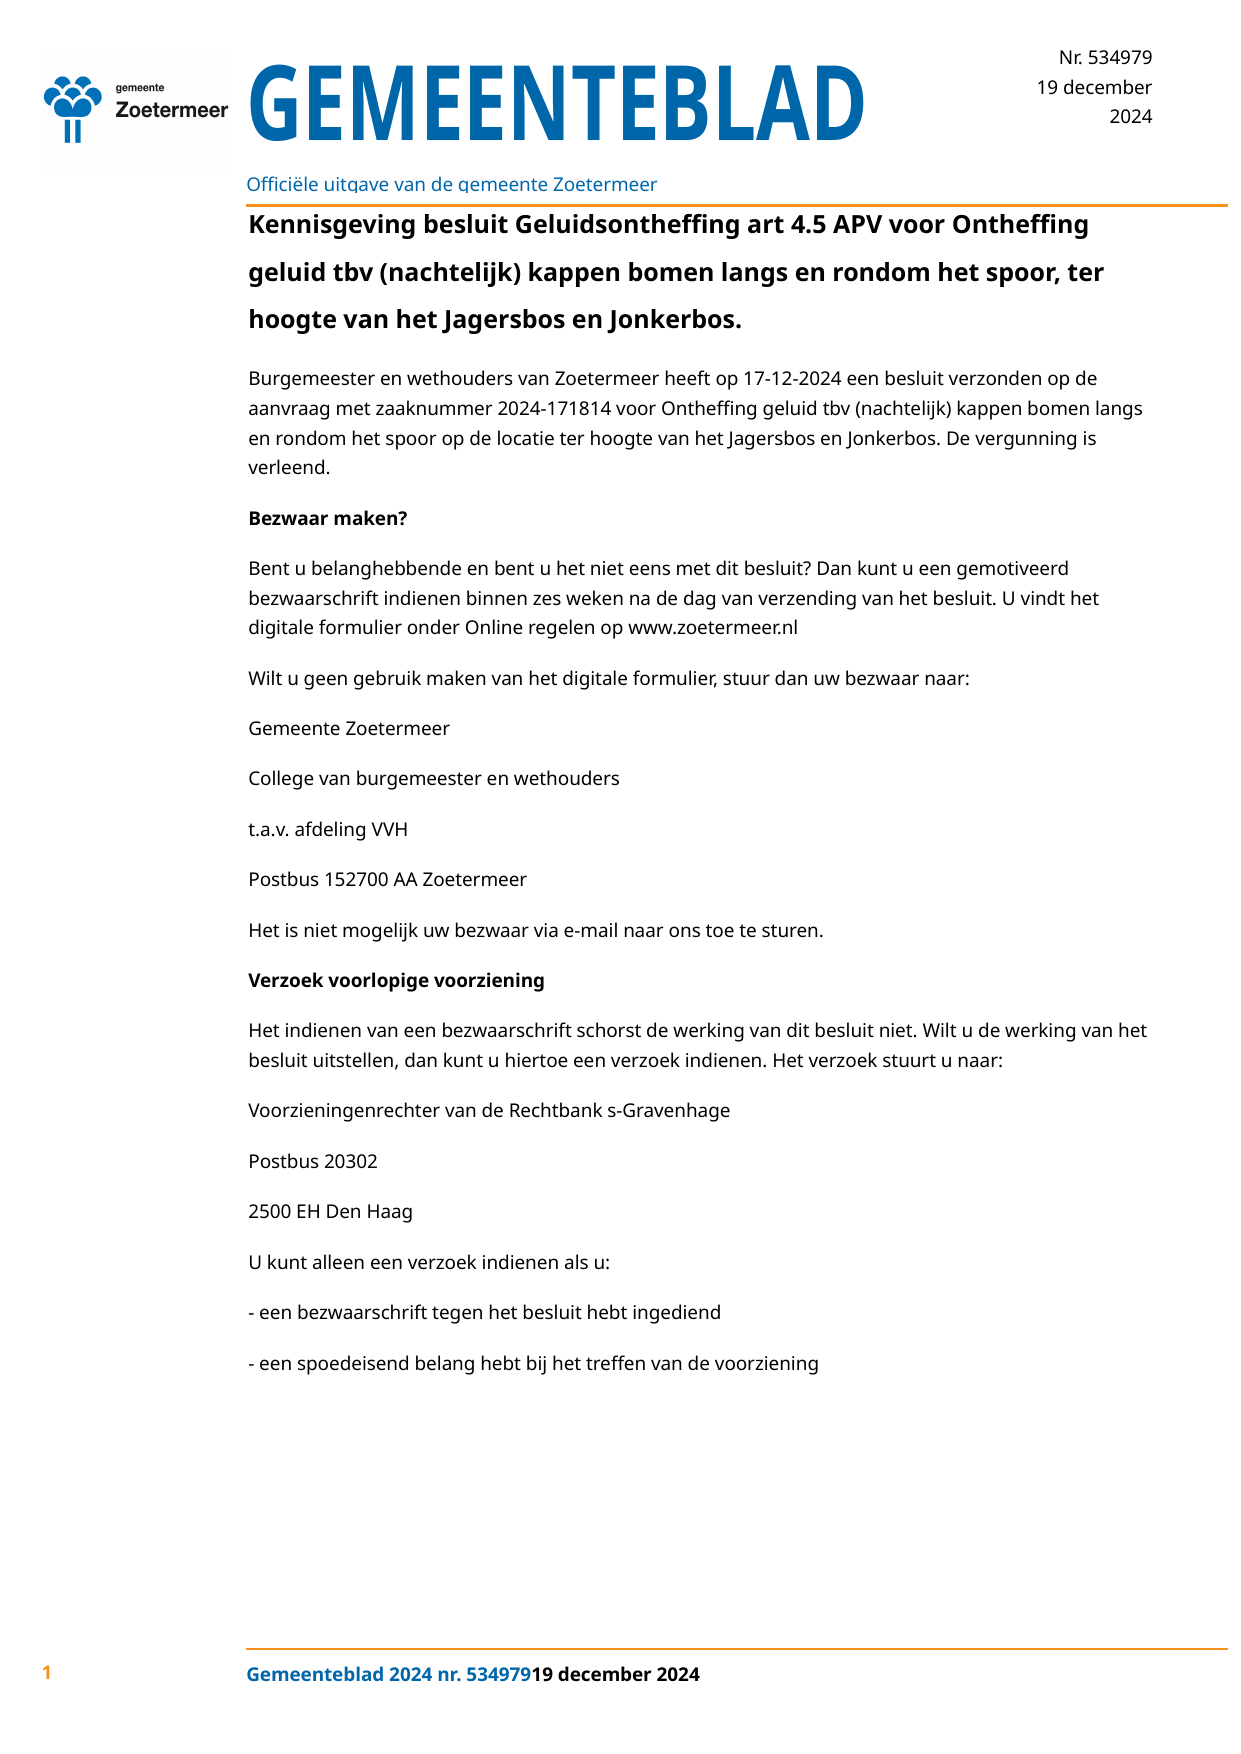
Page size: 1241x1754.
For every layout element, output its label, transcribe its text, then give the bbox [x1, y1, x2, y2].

text Bent u belanghebbende en bent u het niet eens met dit besluit? Dan kunt u een gemotiveerd bezwaarschrift indienen binnen zes weken na de dag van verzending van het besluit. U vindt het digitale formulier onder Online regelen op www.zoetermeer.nl [248, 555, 1152, 640]
text Voorzieningenrechter van de Rechtbank s-Gravenhage [248, 1098, 1152, 1123]
text t.a.v. afdeling VVH [248, 816, 1152, 842]
text 2500 EH Den Haag [248, 1198, 1152, 1224]
text - een spoedeisend belang hebt bij het treffen van de voorziening [248, 1350, 1152, 1375]
picture [41, 47, 231, 172]
text U kunt alleen een verzoek indienen als u: [248, 1249, 1152, 1274]
text Postbus 20302 [248, 1148, 1152, 1174]
text Kennisgeving besluit Geluidsontheffing art 4.5 APV voor Ontheffing geluid tbv (nachtelijk) kappen bomen langs en rondom het spoor, ter hoogte van het Jagersbos en Jonkerbos. [248, 207, 1152, 336]
text Het is niet mogelijk uw bezwaar via e-mail naar ons toe te sturen. [248, 917, 1152, 942]
text Gemeente Zoetermeer [248, 715, 1152, 741]
text Verzoek voorlopige voorziening [248, 967, 1152, 993]
text Burgemeester en wethouders van Zoetermeer heeft op 17-12-2024 een besluit verzonden op de aanvraag met zaaknummer 2024-171814 voor Ontheffing geluid tbv (nachtelijk) kappen bomen langs en rondom het spoor op de locatie ter hoogte van het Jagersbos en Jonkerbos. De vergunning is verleend. [248, 366, 1152, 480]
text Postbus 152700 AA Zoetermeer [248, 866, 1152, 892]
text - een bezwaarschrift tegen het besluit hebt ingediend [248, 1299, 1152, 1325]
text College van burgemeester en wethouders [248, 766, 1152, 791]
text Bezwaar maken? [248, 505, 1152, 530]
text Wilt u geen gebruik maken van het digitale formulier, stuur dan uw bezwaar naar: [248, 665, 1152, 690]
text Het indienen van een bezwaarschrift schorst de werking van dit besluit niet. Wilt u de werking van het besluit uitstellen, dan kunt u hiertoe een verzoek indienen. Het verzoek stuurt u naar: [248, 1018, 1152, 1073]
